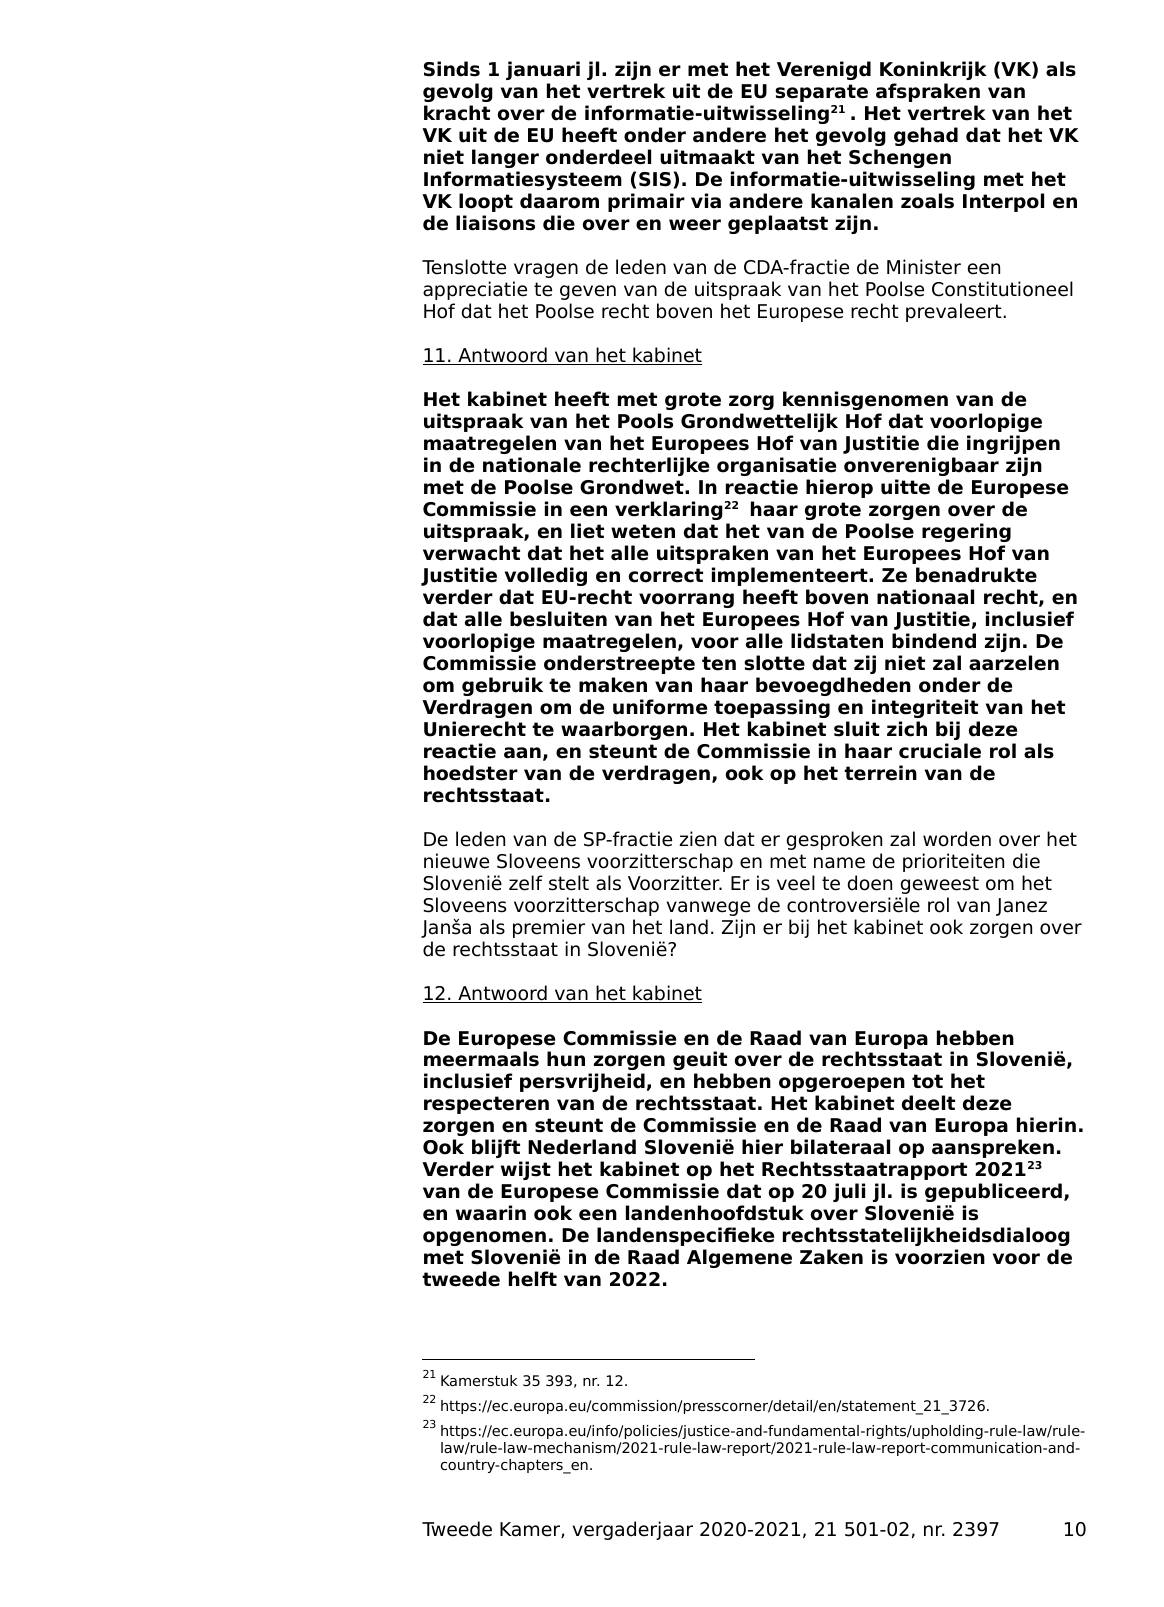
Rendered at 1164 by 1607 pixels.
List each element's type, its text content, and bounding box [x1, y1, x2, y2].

text Sinds 1 januari jl. zijn er met het Verenigd Koninkrijk (VK) als gevolg van het vertrek uit de EU separate afspraken van kracht over de informatie-uitwisseling. Het vertrek van het VK uit de EU heeft onder andere het gevolg gehad dat het VK niet langer onderdeel uitmaakt van het Schengen Informatiesysteem (SIS). De informatie-uitwisseling met het VK loopt daarom primair via andere kanalen zoals Interpol en de liaisons die over en weer geplaatst zijn. [422, 59, 1087, 235]
text De leden van de SP-fractie zien dat er gesproken zal worden over het nieuwe Sloveens voorzitterschap en met name de prioriteiten die Slovenië zelf stelt als Voorzitter. Er is veel te doen geweest om het Sloveens voorzitterschap vanwege de controversiële rol van Janez Janša als premier van het land. Zijn er bij het kabinet ook zorgen over de rechtsstaat in Slovenië? [422, 829, 1087, 961]
text Kamerstuk 35 393, nr. 12. [422, 1368, 1087, 1391]
text Tenslotte vragen de leden van de CDA-fractie de Minister een appreciatie te geven van de uitspraak van het Poolse Constitutioneel Hof dat het Poolse recht boven het Europese recht prevaleert. [422, 257, 1087, 323]
text https://ec.europa.eu/commission/presscorner/detail/en/statement_21_3726. [422, 1393, 1087, 1416]
subtitle 11. Antwoord van het kabinet [422, 345, 1087, 367]
subtitle 12. Antwoord van het kabinet [422, 983, 1087, 1005]
text https://ec.europa.eu/info/policies/justice-and-fundamental-rights/upholding-rule-law/rule-law/rule-law-mechanism/2021-rule-law-report/2021-rule-law-report-communication-and-country-chapters_en. [422, 1418, 1087, 1474]
text Het kabinet heeft met grote zorg kennisgenomen van de uitspraak van het Pools Grondwettelijk Hof dat voorlopige maatregelen van het Europees Hof van Justitie die ingrijpen in de nationale rechterlijke organisatie onverenigbaar zijn met de Poolse Grondwet. In reactie hierop uitte de Europese Commissie in een verklaring haar grote zorgen over de uitspraak, en liet weten dat het van de Poolse regering verwacht dat het alle uitspraken van het Europees Hof van Justitie volledig en correct implementeert. Ze benadrukte verder dat EU-recht voorrang heeft boven nationaal recht, en dat alle besluiten van het Europees Hof van Justitie, inclusief voorlopige maatregelen, voor alle lidstaten bindend zijn. De Commissie onderstreepte ten slotte dat zij niet zal aarzelen om gebruik te maken van haar bevoegdheden onder de Verdragen om de uniforme toepassing en integriteit van het Unierecht te waarborgen. Het kabinet sluit zich bij deze reactie aan, en steunt de Commissie in haar cruciale rol als hoedster van de verdragen, ook op het terrein van de rechtsstaat. [422, 389, 1087, 807]
text De Europese Commissie en de Raad van Europa hebben meermaals hun zorgen geuit over de rechtsstaat in Slovenië, inclusief persvrijheid, en hebben opgeroepen tot het respecteren van de rechtsstaat. Het kabinet deelt deze zorgen en steunt de Commissie en de Raad van Europa hierin. Ook blijft Nederland Slovenië hier bilateraal op aanspreken. Verder wijst het kabinet op het Rechtsstaatrapport 2021 van de Europese Commissie dat op 20 juli jl. is gepubliceerd, en waarin ook een landenhoofdstuk over Slovenië is opgenomen. De landenspecifieke rechtsstatelijkheidsdialoog met Slovenië in de Raad Algemene Zaken is voorzien voor de tweede helft van 2022. [422, 1027, 1087, 1291]
